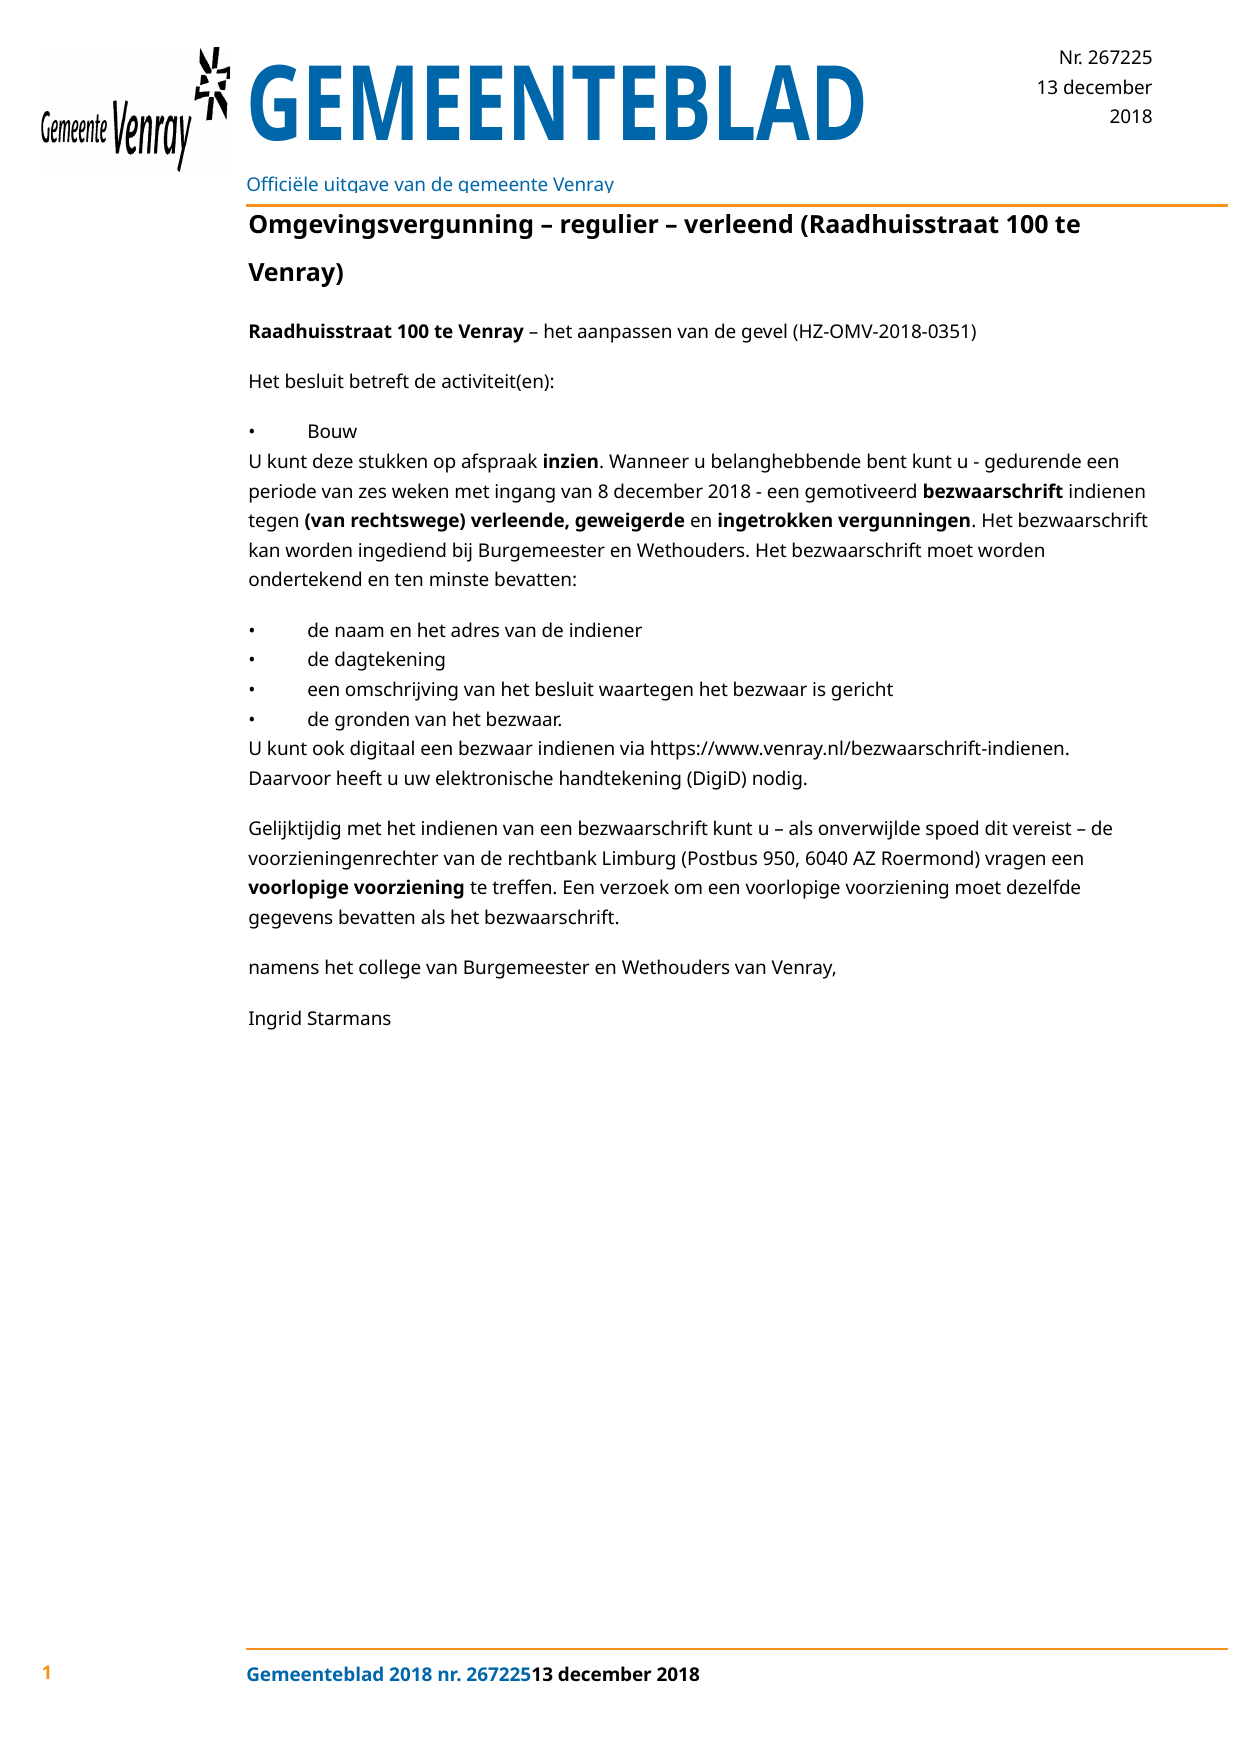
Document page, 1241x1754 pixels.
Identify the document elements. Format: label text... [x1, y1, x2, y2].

text U kunt deze stukken op afspraak inzien. Wanneer u belanghebbende bent kunt u - gedurende een periode van zes weken met ingang van 8 december 2018 - een gemotiveerd bezwaarschrift indienen tegen (van rechtswege) verleende, geweigerde en ingetrokken vergunningen. Het bezwaarschrift kan worden ingediend bij Burgemeester en Wethouders. Het bezwaarschrift moet worden ondertekend en ten minste bevatten: [248, 448, 1152, 592]
list een omschrijving van het besluit waartegen het bezwaar is gericht [248, 676, 1152, 702]
list de naam en het adres van de indiener [248, 617, 1152, 643]
text Gelijktijdig met het indienen van een bezwaarschrift kunt u – als onverwijlde spoed dit vereist – de voorzieningenrechter van de rechtbank Limburg (Postbus 950, 6040 AZ Roermond) vragen een voorlopige voorziening te treffen. Een verzoek om een voorlopige voorziening moet dezelfde gegevens bevatten als het bezwaarschrift. [248, 815, 1152, 930]
picture [41, 47, 231, 172]
text Ingrid Starmans [248, 1005, 1152, 1031]
text Het besluit betreft de activiteit(en): [248, 368, 1152, 394]
text U kunt ook digitaal een bezwaar indienen via https://www.venray.nl/bezwaarschrift-indienen. Daarvoor heeft u uw elektronische handtekening (DigiD) nodig. [248, 735, 1152, 791]
list de dagtekening [248, 647, 1152, 672]
text Raadhuisstraat 100 te Venray – het aanpassen van de gevel (HZ-OMV-2018-0351) [248, 318, 1152, 344]
text Omgevingsvergunning – regulier – verleend (Raadhuisstraat 100 te Venray) [248, 207, 1152, 288]
list Bouw [248, 419, 1152, 444]
text namens het college van Burgemeester en Wethouders van Venray, [248, 954, 1152, 980]
list de gronden van het bezwaar. [248, 706, 1152, 732]
